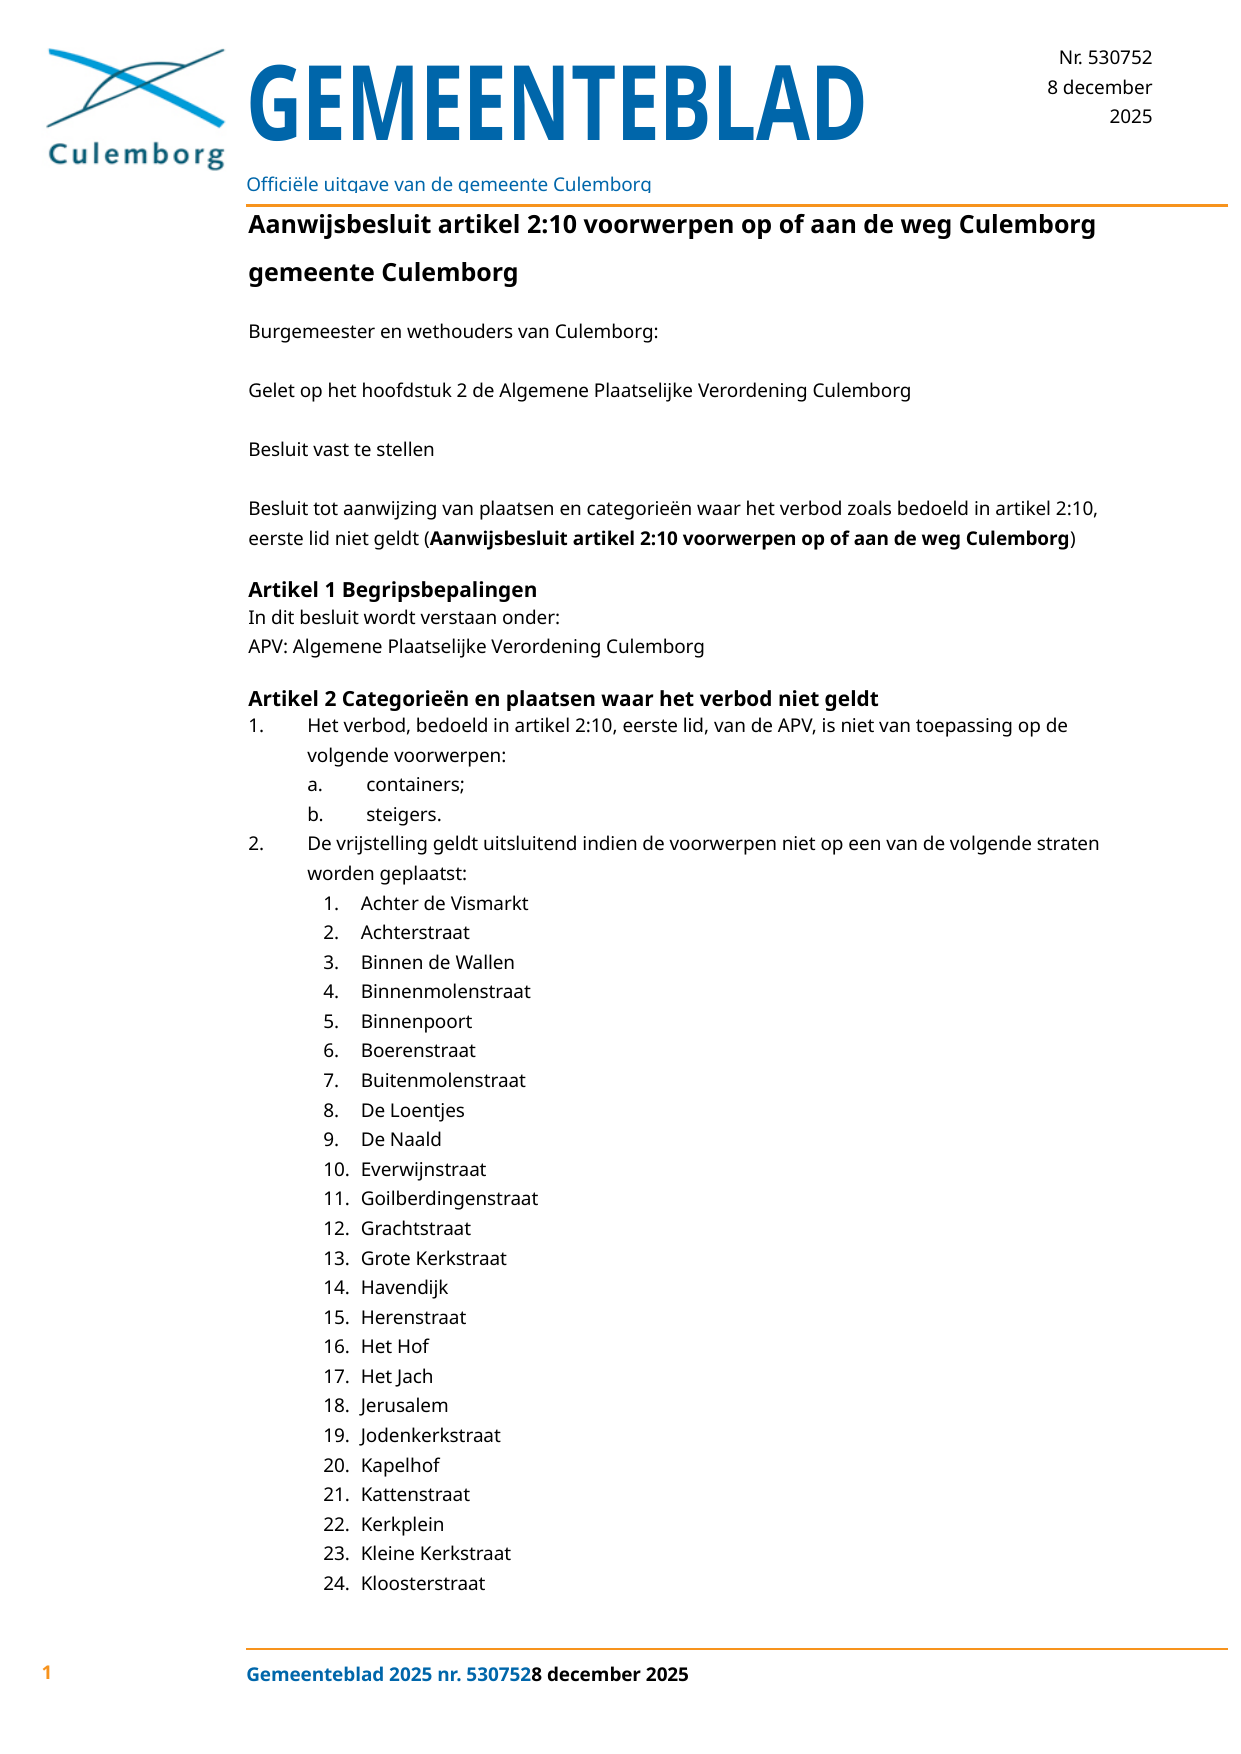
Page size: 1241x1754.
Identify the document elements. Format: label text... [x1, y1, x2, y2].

list Kleine Kerkstraat [323, 1541, 1152, 1566]
list Het Hof [323, 1333, 1152, 1359]
list Kapelhof [323, 1452, 1152, 1478]
text APV: Algemene Plaatselijke Verordening Culemborg [248, 633, 1152, 659]
list Achter de Vismarkt [323, 890, 1152, 916]
list Havendijk [323, 1274, 1152, 1300]
list Binnenmolenstraat [323, 978, 1152, 1004]
list Kerkplein [323, 1511, 1152, 1537]
list De vrijstelling geldt uitsluitend indien de voorwerpen niet op een van de volgende straten worden geplaatst: [248, 831, 1152, 886]
text Artikel 2 Categorieën en plaatsen waar het verbod niet geldt [248, 684, 1152, 712]
text Burgemeester en wethouders van Culemborg: [248, 318, 1152, 344]
list De Loentjes [323, 1097, 1152, 1123]
list Het verbod, bedoeld in artikel 2:10, eerste lid, van de APV, is niet van toepassing op de volgende voorwerpen: [248, 712, 1152, 768]
list containers; [307, 771, 1152, 797]
list Jerusalem [323, 1393, 1152, 1418]
list De Naald [323, 1126, 1152, 1152]
text Besluit vast te stellen [248, 436, 1152, 462]
list Kattenstraat [323, 1481, 1152, 1507]
text Artikel 1 Begripsbepalingen [248, 575, 1152, 604]
list Het Jach [323, 1363, 1152, 1389]
list Boerenstraat [323, 1038, 1152, 1063]
list Everwijnstraat [323, 1156, 1152, 1182]
list Goilberdingenstraat [323, 1186, 1152, 1211]
list Binnen de Wallen [323, 949, 1152, 975]
list Grachtstraat [323, 1215, 1152, 1241]
list Binnenpoort [323, 1008, 1152, 1034]
list Herenstraat [323, 1304, 1152, 1330]
list Jodenkerkstraat [323, 1422, 1152, 1448]
list Kloosterstraat [323, 1570, 1152, 1596]
list Buitenmolenstraat [323, 1067, 1152, 1093]
list Grote Kerkstraat [323, 1245, 1152, 1271]
list Achterstraat [323, 919, 1152, 945]
list steigers. [307, 801, 1152, 827]
text In dit besluit wordt verstaan onder: [248, 604, 1152, 629]
text Besluit tot aanwijzing van plaatsen en categorieën waar het verbod zoals bedoeld in artikel 2:10, eerste lid niet geldt (Aanwijsbesluit artikel 2:10 voorwerpen op of aan de weg Culemborg) [248, 495, 1152, 551]
text Gelet op het hoofdstuk 2 de Algemene Plaatselijke Verordening Culemborg [248, 377, 1152, 403]
picture [41, 47, 231, 172]
text Aanwijsbesluit artikel 2:10 voorwerpen op of aan de weg Culemborg gemeente Culemborg [248, 207, 1152, 288]
